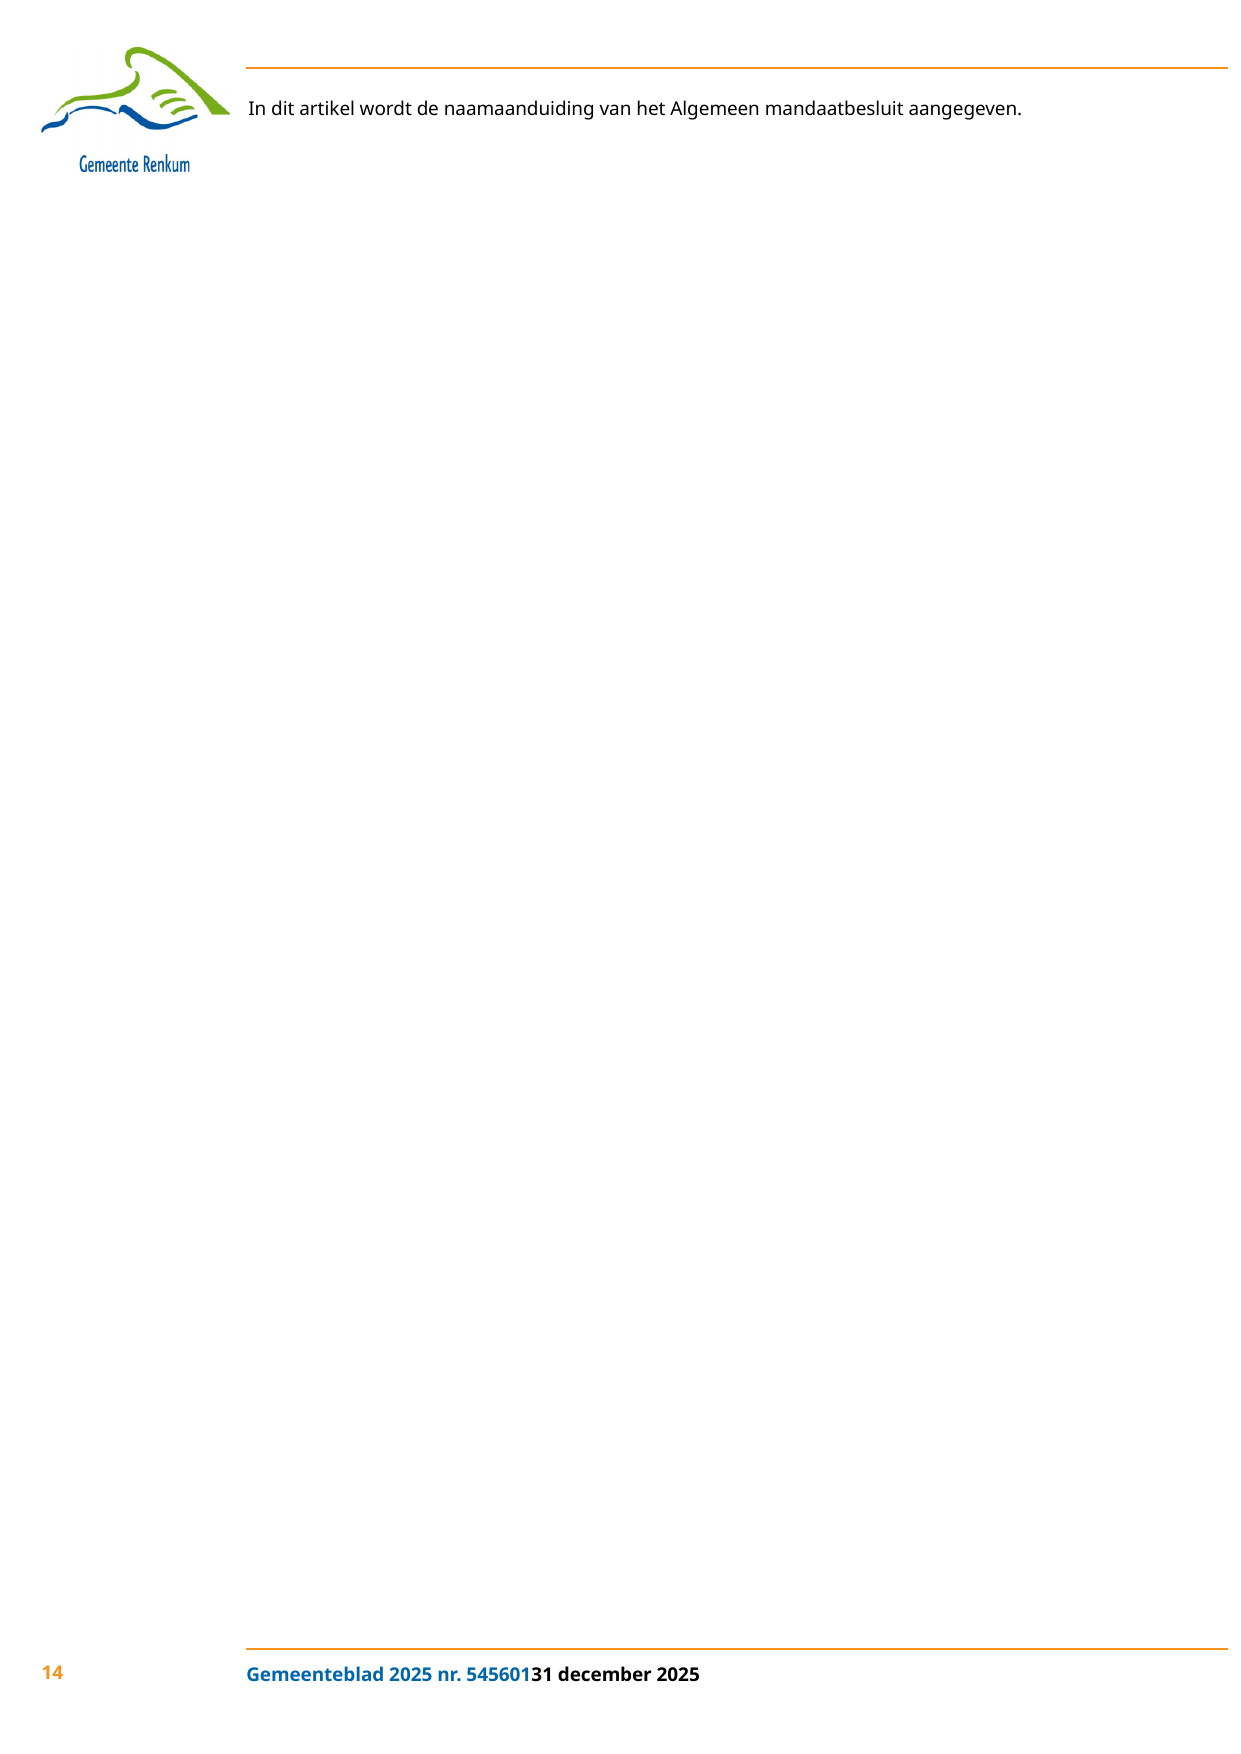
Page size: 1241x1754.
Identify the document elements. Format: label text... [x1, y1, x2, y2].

picture [41, 47, 231, 172]
text In dit artikel wordt de naamaanduiding van het Algemeen mandaatbesluit aangegeven. [248, 95, 1152, 121]
